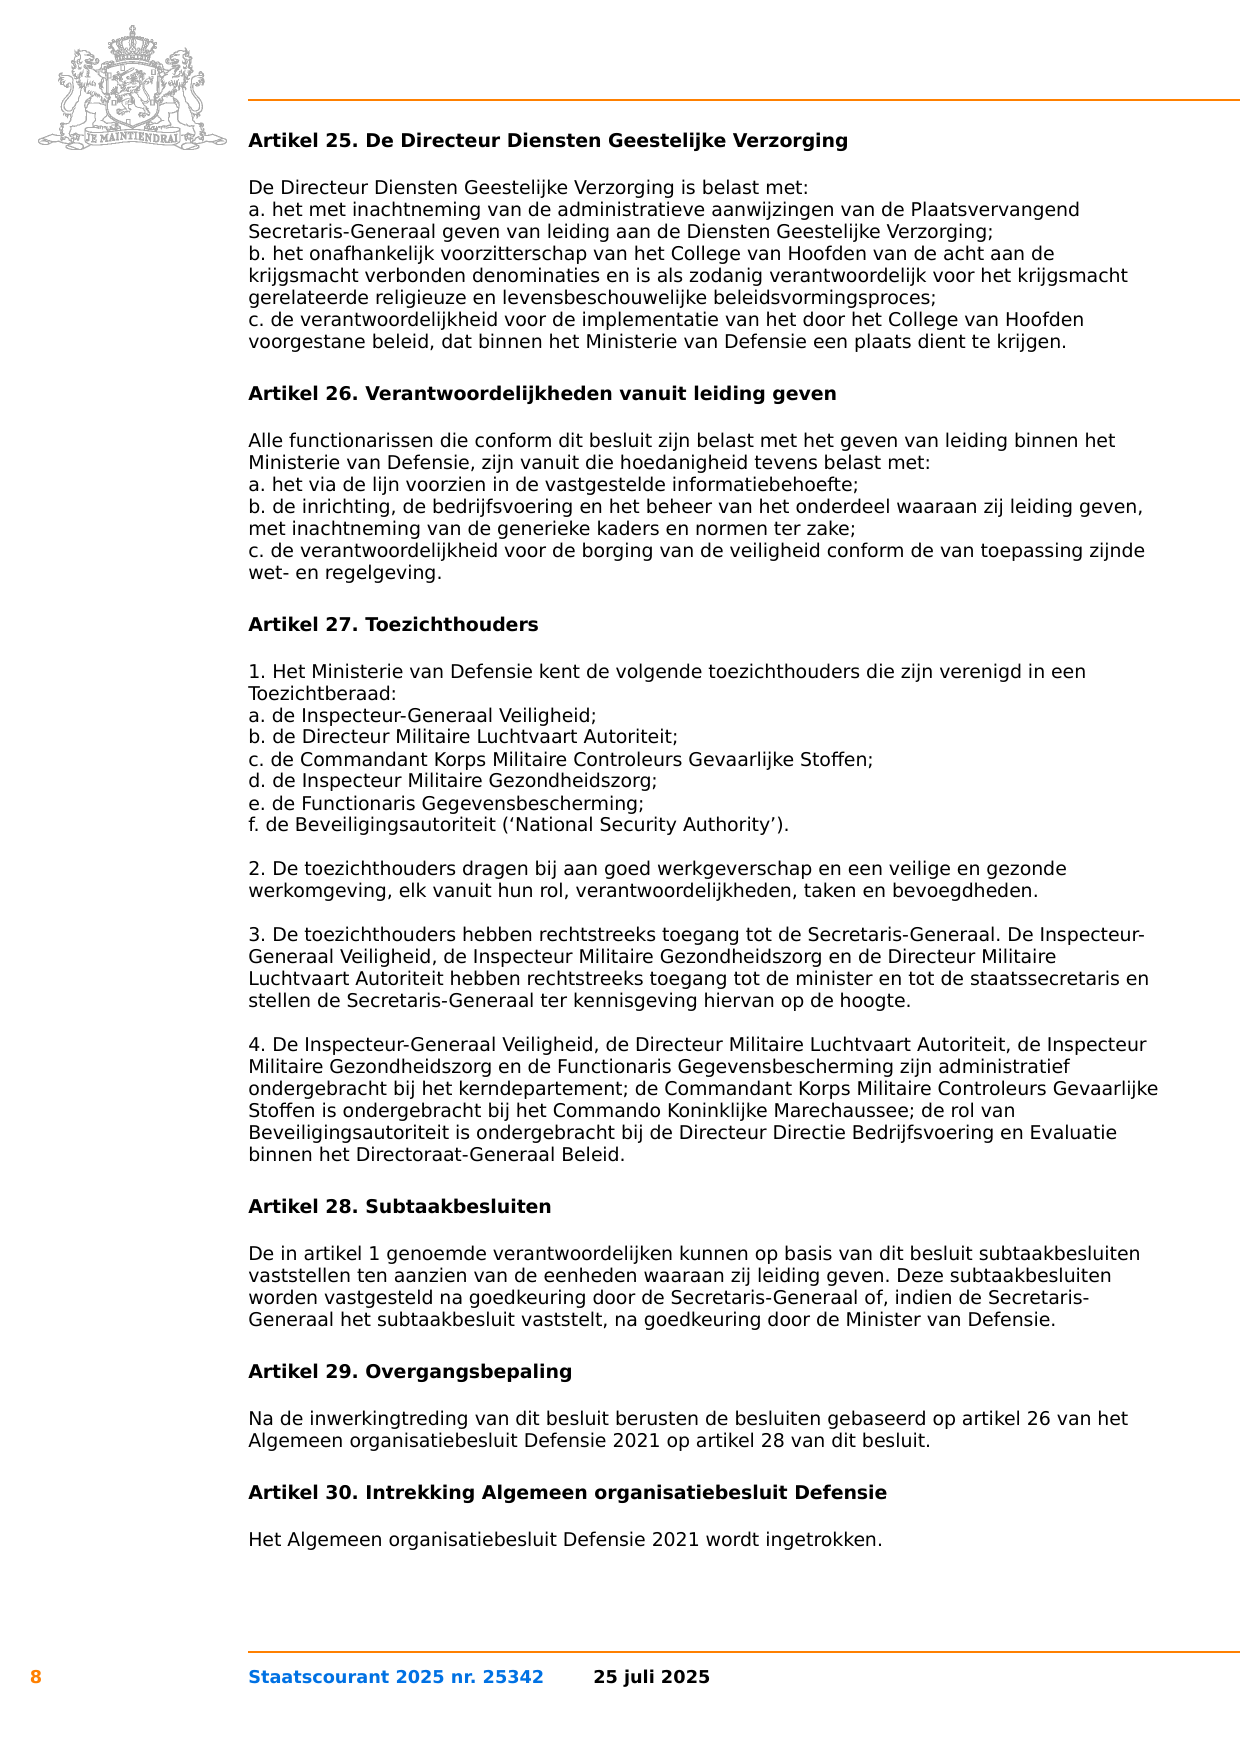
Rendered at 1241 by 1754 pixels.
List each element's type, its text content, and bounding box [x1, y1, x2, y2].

text 3. De toezichthouders hebben rechtstreeks toegang tot de Secretaris-Generaal. De Inspecteur-Generaal Veiligheid, de Inspecteur Militaire Gezondheidszorg en de Directeur Militaire Luchtvaart Autoriteit hebben rechtstreeks toegang tot de minister en tot de staatssecretaris en stellen de Secretaris-Generaal ter kennisgeving hiervan op de hoogte. [248, 924, 1163, 1012]
text b. de inrichting, de bedrijfsvoering en het beheer van het onderdeel waaraan zij leiding geven, met inachtneming van de generieke kaders en normen ter zake; [248, 496, 1163, 539]
text Alle functionarissen die conform dit besluit zijn belast met het geven van leiding binnen het Ministerie van Defensie, zijn vanuit die hoedanigheid tevens belast met: [248, 430, 1163, 474]
picture [38, 25, 227, 150]
text 2. De toezichthouders dragen bij aan goed werkgeverschap en een veilige en gezonde werkomgeving, elk vanuit hun rol, verantwoordelijkheden, taken en bevoegdheden. [248, 858, 1163, 902]
subtitle Artikel 28. Subtaakbesluiten [248, 1196, 1163, 1218]
text c. de verantwoordelijkheid voor de borging van de veiligheid conform de van toepassing zijnde wet- en regelgeving. [248, 539, 1163, 583]
text 4. De Inspecteur-Generaal Veiligheid, de Directeur Militaire Luchtvaart Autoriteit, de Inspecteur Militaire Gezondheidszorg en de Functionaris Gegevensbescherming zijn administratief ondergebracht bij het kerndepartement; de Commandant Korps Militaire Controleurs Gevaarlijke Stoffen is ondergebracht bij het Commando Koninklijke Marechaussee; de rol van Beveiligingsautoriteit is ondergebracht bij de Directeur Directie Bedrijfsvoering en Evaluatie binnen het Directoraat-Generaal Beleid. [248, 1034, 1163, 1166]
subtitle Artikel 26. Verantwoordelijkheden vanuit leiding geven [248, 383, 1163, 405]
text c. de Commandant Korps Militaire Controleurs Gevaarlijke Stoffen; [248, 748, 1163, 770]
subtitle Artikel 29. Overgangsbepaling [248, 1361, 1163, 1383]
subtitle Artikel 30. Intrekking Algemeen organisatiebesluit Defensie [248, 1482, 1163, 1503]
text De Directeur Diensten Geestelijke Verzorging is belast met: [248, 177, 1163, 199]
text Na de inwerkingtreding van dit besluit berusten de besluiten gebaseerd op artikel 26 van het Algemeen organisatiebesluit Defensie 2021 op artikel 28 van dit besluit. [248, 1408, 1163, 1452]
text b. de Directeur Militaire Luchtvaart Autoriteit; [248, 726, 1163, 748]
text a. de Inspecteur-Generaal Veiligheid; [248, 704, 1163, 726]
text e. de Functionaris Gegevensbescherming; [248, 792, 1163, 814]
subtitle Artikel 27. Toezichthouders [248, 613, 1163, 636]
text b. het onafhankelijk voorzitterschap van het College van Hoofden van de acht aan de krijgsmacht verbonden denominaties en is als zodanig verantwoordelijk voor het krijgsmacht gerelateerde religieuze en levensbeschouwelijke beleidsvormingsproces; [248, 243, 1163, 309]
text f. de Beveiligingsautoriteit (‘National Security Authority’). [248, 814, 1163, 836]
text De in artikel 1 genoemde verantwoordelijken kunnen op basis van dit besluit subtaakbesluiten vaststellen ten aanzien van de eenheden waaraan zij leiding geven. Deze subtaakbesluiten worden vastgesteld na goedkeuring door de Secretaris-Generaal of, indien de Secretaris-Generaal het subtaakbesluit vaststelt, na goedkeuring door de Minister van Defensie. [248, 1243, 1163, 1331]
text d. de Inspecteur Militaire Gezondheidszorg; [248, 770, 1163, 792]
text c. de verantwoordelijkheid voor de implementatie van het door het College van Hoofden voorgestane beleid, dat binnen het Ministerie van Defensie een plaats dient te krijgen. [248, 309, 1163, 353]
text a. het met inachtneming van de administratieve aanwijzingen van de Plaatsvervangend Secretaris-Generaal geven van leiding aan de Diensten Geestelijke Verzorging; [248, 199, 1163, 243]
text a. het via de lijn voorzien in de vastgestelde informatiebehoefte; [248, 474, 1163, 496]
text Het Algemeen organisatiebesluit Defensie 2021 wordt ingetrokken. [248, 1528, 1163, 1551]
text 1. Het Ministerie van Defensie kent de volgende toezichthouders die zijn verenigd in een Toezichtberaad: [248, 661, 1163, 704]
subtitle Artikel 25. De Directeur Diensten Geestelijke Verzorging [248, 130, 1163, 152]
